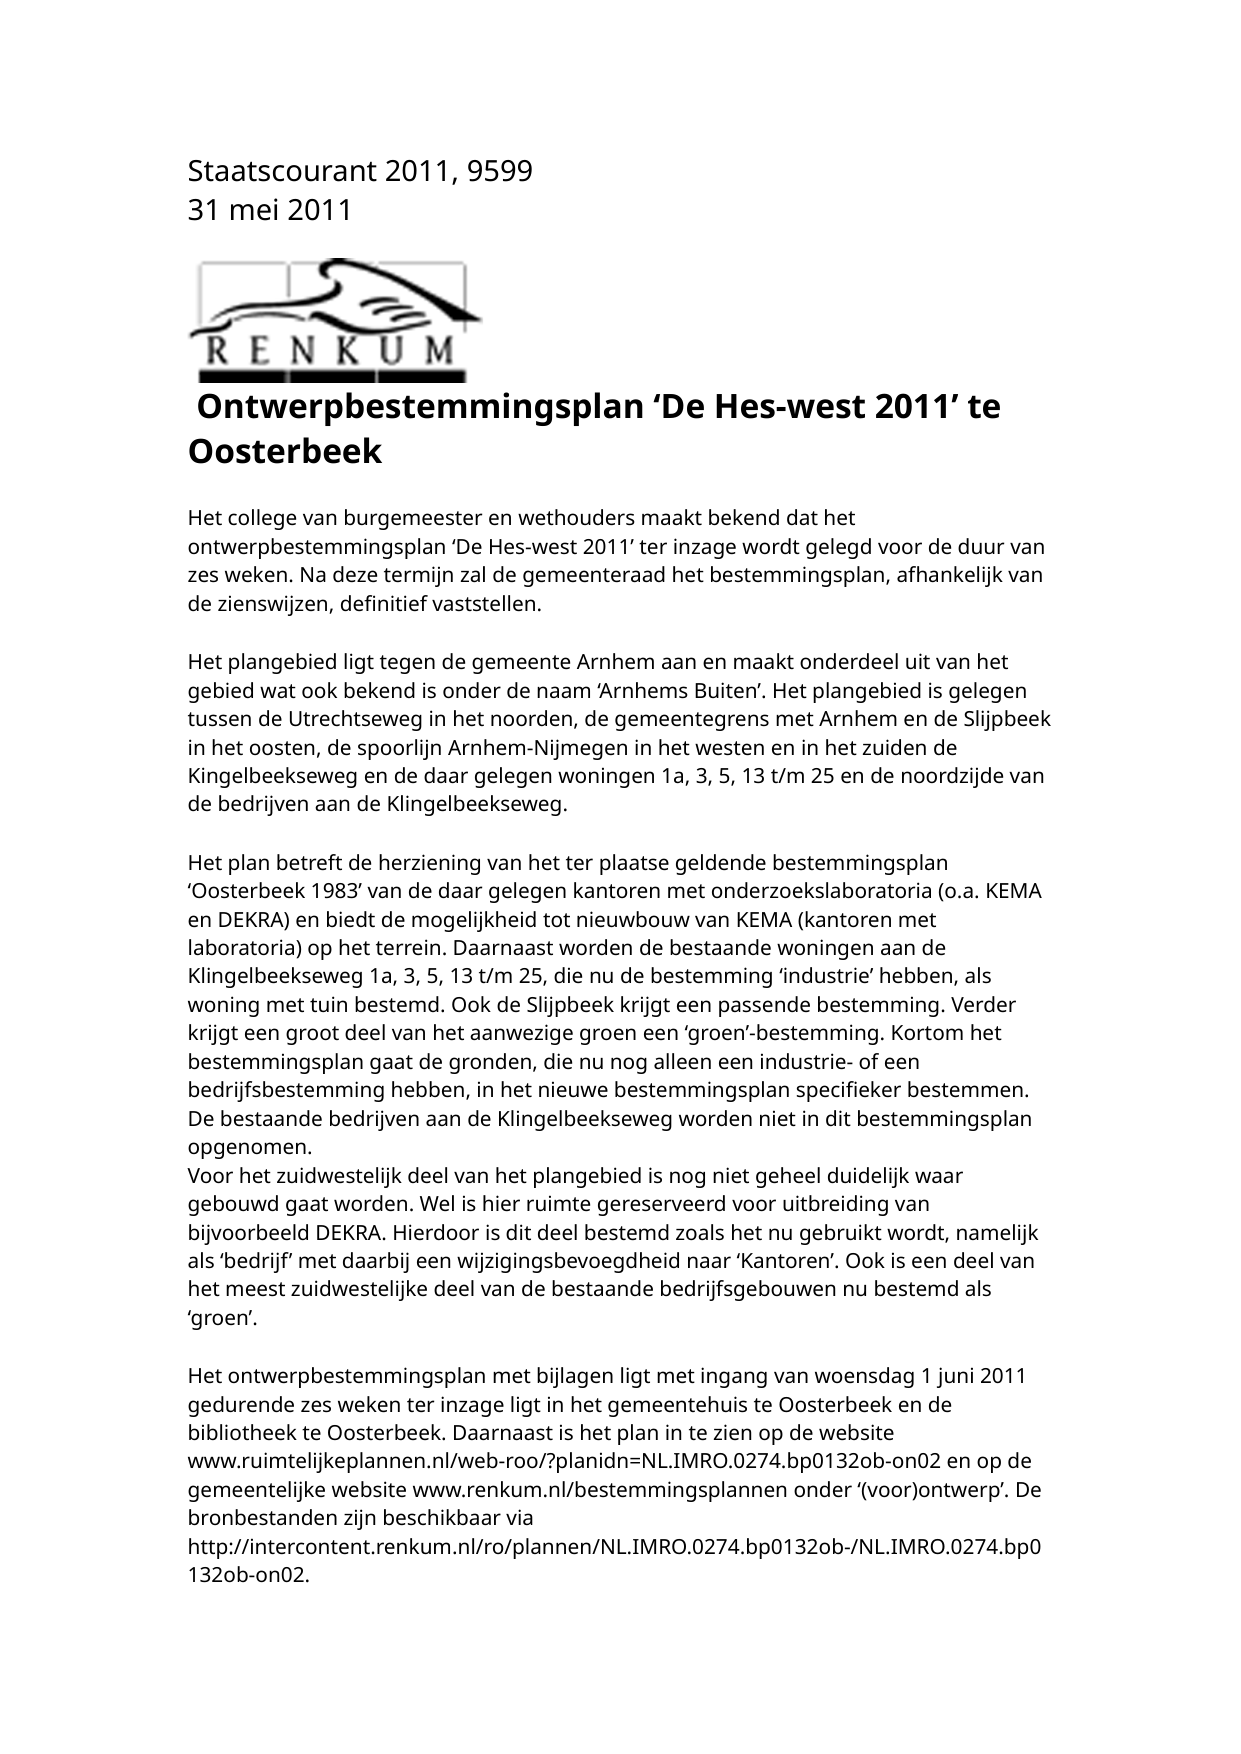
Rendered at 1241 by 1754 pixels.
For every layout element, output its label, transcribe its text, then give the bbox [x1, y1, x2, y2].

text Het college van burgemeester en wethouders maakt bekend dat het ontwerpbestemmingsplan ‘De Hes-west 2011’ ter inzage wordt gelegd voor de duur van zes weken. Na deze termijn zal de gemeenteraad het bestemmingsplan, afhankelijk van de zienswijzen, definitief vaststellen. [187, 503, 1053, 617]
text Staatscourant 2011, 9599 [187, 150, 1053, 190]
text 31 mei 2011 [187, 190, 1053, 229]
picture [187, 258, 484, 383]
subtitle Ontwerpbestemmingsplan ‘De Hes-west 2011’ te Oosterbeek [187, 271, 1053, 473]
text Het plan betreft de herziening van het ter plaatse geldende bestemmingsplan ‘Oosterbeek 1983’ van de daar gelegen kantoren met onderzoekslaboratoria (o.a. KEMA en DEKRA) en biedt de mogelijkheid tot nieuwbouw van KEMA (kantoren met laboratoria) op het terrein. Daarnaast worden de bestaande woningen aan de Klingelbeekseweg 1a, 3, 5, 13 t/m 25, die nu de bestemming ‘industrie’ hebben, als woning met tuin bestemd. Ook de Slijpbeek krijgt een passende bestemming. Verder krijgt een groot deel van het aanwezige groen een ‘groen’-bestemming. Kortom het bestemmingsplan gaat de gronden, die nu nog alleen een industrie- of een bedrijfsbestemming hebben, in het nieuwe bestemmingsplan specifieker bestemmen. De bestaande bedrijven aan de Klingelbeekseweg worden niet in dit bestemmingsplan opgenomen. [187, 848, 1053, 1161]
text Het plangebied ligt tegen de gemeente Arnhem aan en maakt onderdeel uit van het gebied wat ook bekend is onder de naam ‘Arnhems Buiten’. Het plangebied is gelegen tussen de Utrechtseweg in het noorden, de gemeentegrens met Arnhem en de Slijpbeek in het oosten, de spoorlijn Arnhem-Nijmegen in het westen en in het zuiden de Kingelbeekseweg en de daar gelegen woningen 1a, 3, 5, 13 t/m 25 en de noordzijde van de bedrijven aan de Klingelbeekseweg. [187, 647, 1053, 818]
text Voor het zuidwestelijk deel van het plangebied is nog niet geheel duidelijk waar gebouwd gaat worden. Wel is hier ruimte gereserveerd voor uitbreiding van bijvoorbeeld DEKRA. Hierdoor is dit deel bestemd zoals het nu gebruikt wordt, namelijk als ‘bedrijf’ met daarbij een wijzigingsbevoegdheid naar ‘Kantoren’. Ook is een deel van het meest zuidwestelijke deel van de bestaande bedrijfsgebouwen nu bestemd als ‘groen’. [187, 1161, 1053, 1331]
text Het ontwerpbestemmingsplan met bijlagen ligt met ingang van woensdag 1 juni 2011 gedurende zes weken ter inzage ligt in het gemeentehuis te Oosterbeek en de bibliotheek te Oosterbeek. Daarnaast is het plan in te zien op de website www.ruimtelijkeplannen.nl/web-roo/?planidn=NL.IMRO.0274.bp0132ob-on02 en op de gemeentelijke website www.renkum.nl/bestemmingsplannen onder ‘(voor)ontwerp’. De bronbestanden zijn beschikbaar via http://intercontent.renkum.nl/ro/plannen/NL.IMRO.0274.bp0132ob-/NL.IMRO.0274.bp0132ob-on02. [187, 1361, 1053, 1589]
